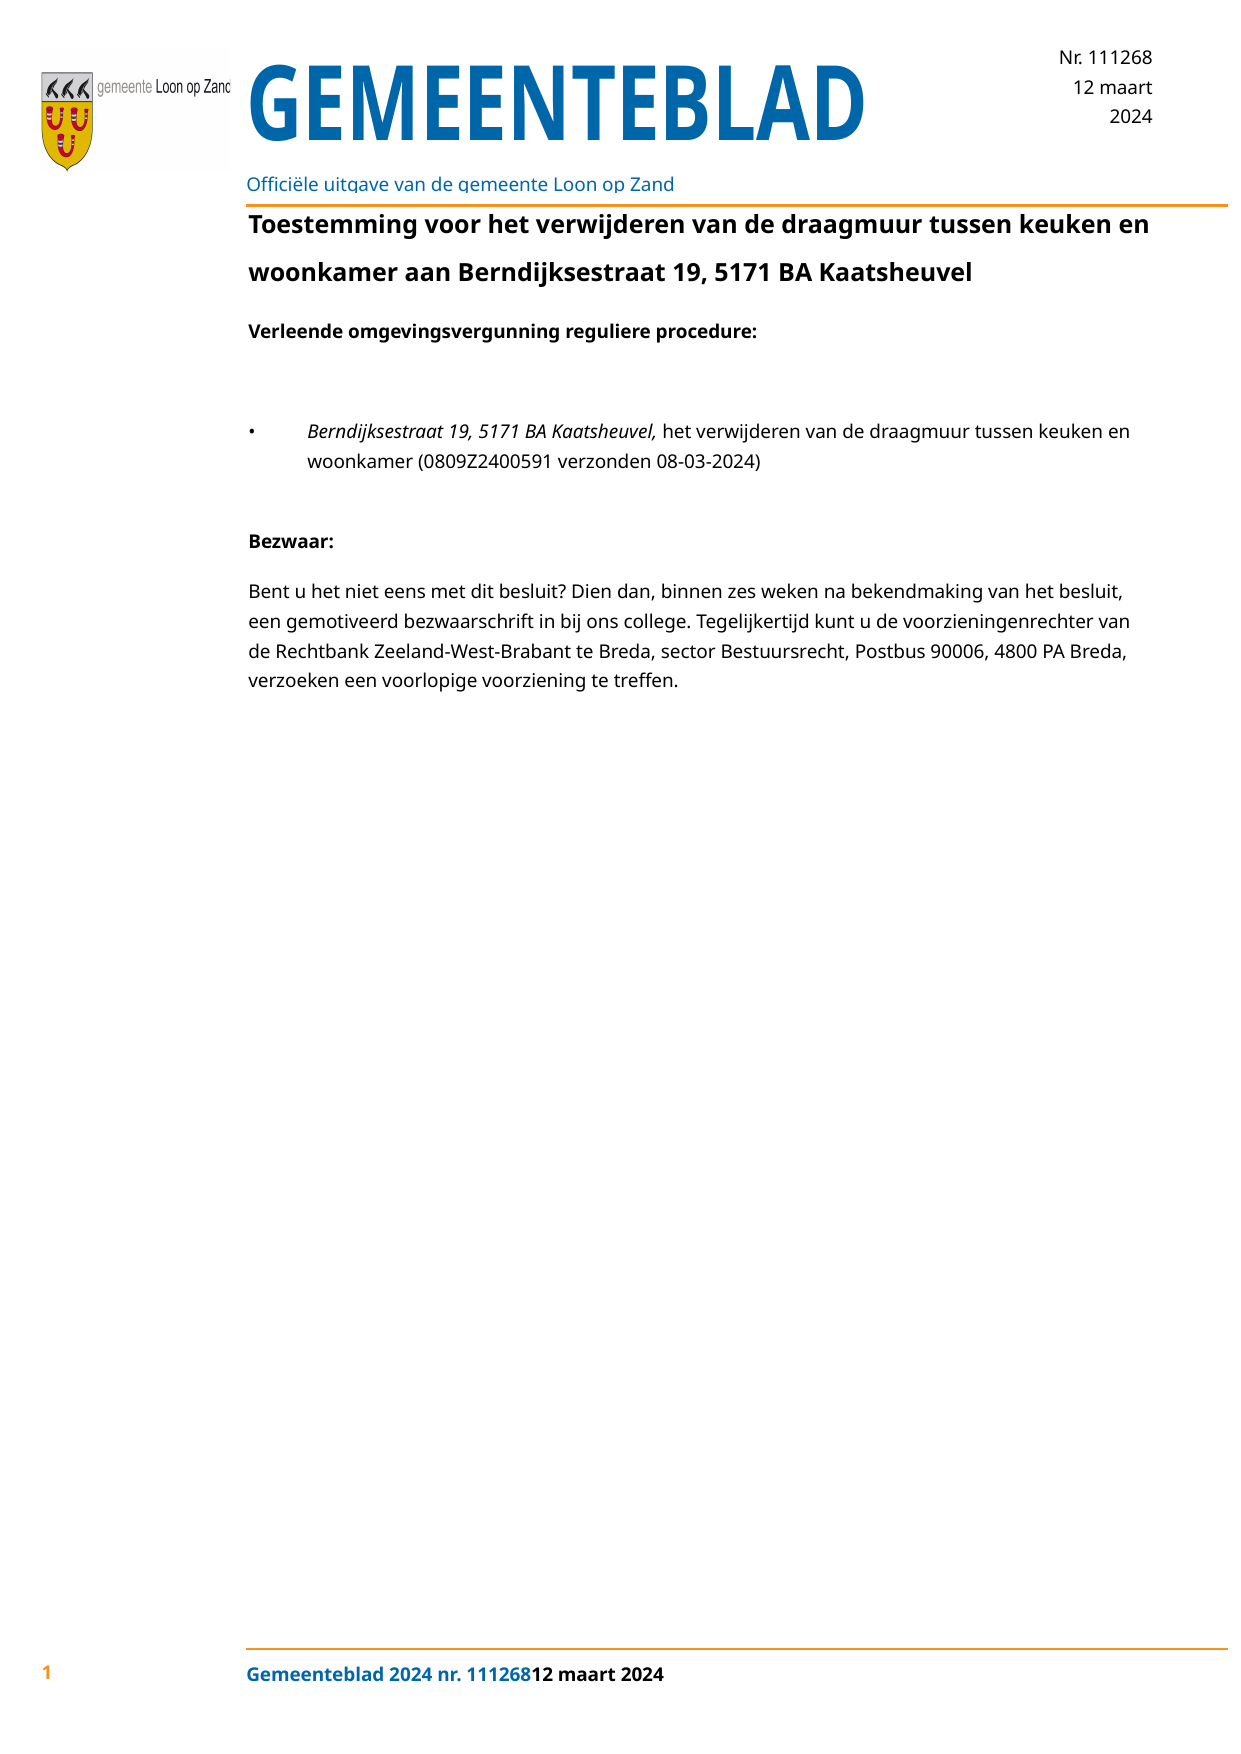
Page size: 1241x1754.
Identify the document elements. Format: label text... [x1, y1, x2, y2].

text Bent u het niet eens met dit besluit? Dien dan, binnen zes weken na bekendmaking van het besluit, een gemotiveerd bezwaarschrift in bij ons college. Tegelijkertijd kunt u de voorzieningenrechter van de Rechtbank Zeeland-West-Brabant te Breda, sector Bestuursrecht, Postbus 90006, 4800 PA Breda, verzoeken een voorlopige voorziening te treffen. [248, 579, 1152, 693]
list Berndijksestraat 19, 5171 BA Kaatsheuvel, het verwijderen van de draagmuur tussen keuken en woonkamer (0809Z2400591 verzonden 08-03-2024) [248, 419, 1152, 474]
text Verleende omgevingsvergunning reguliere procedure: [248, 318, 1152, 344]
picture [41, 47, 231, 172]
text Bezwaar: [248, 528, 1152, 554]
text Toestemming voor het verwijderen van de draagmuur tussen keuken en woonkamer aan Berndijksestraat 19, 5171 BA Kaatsheuvel [248, 207, 1152, 288]
